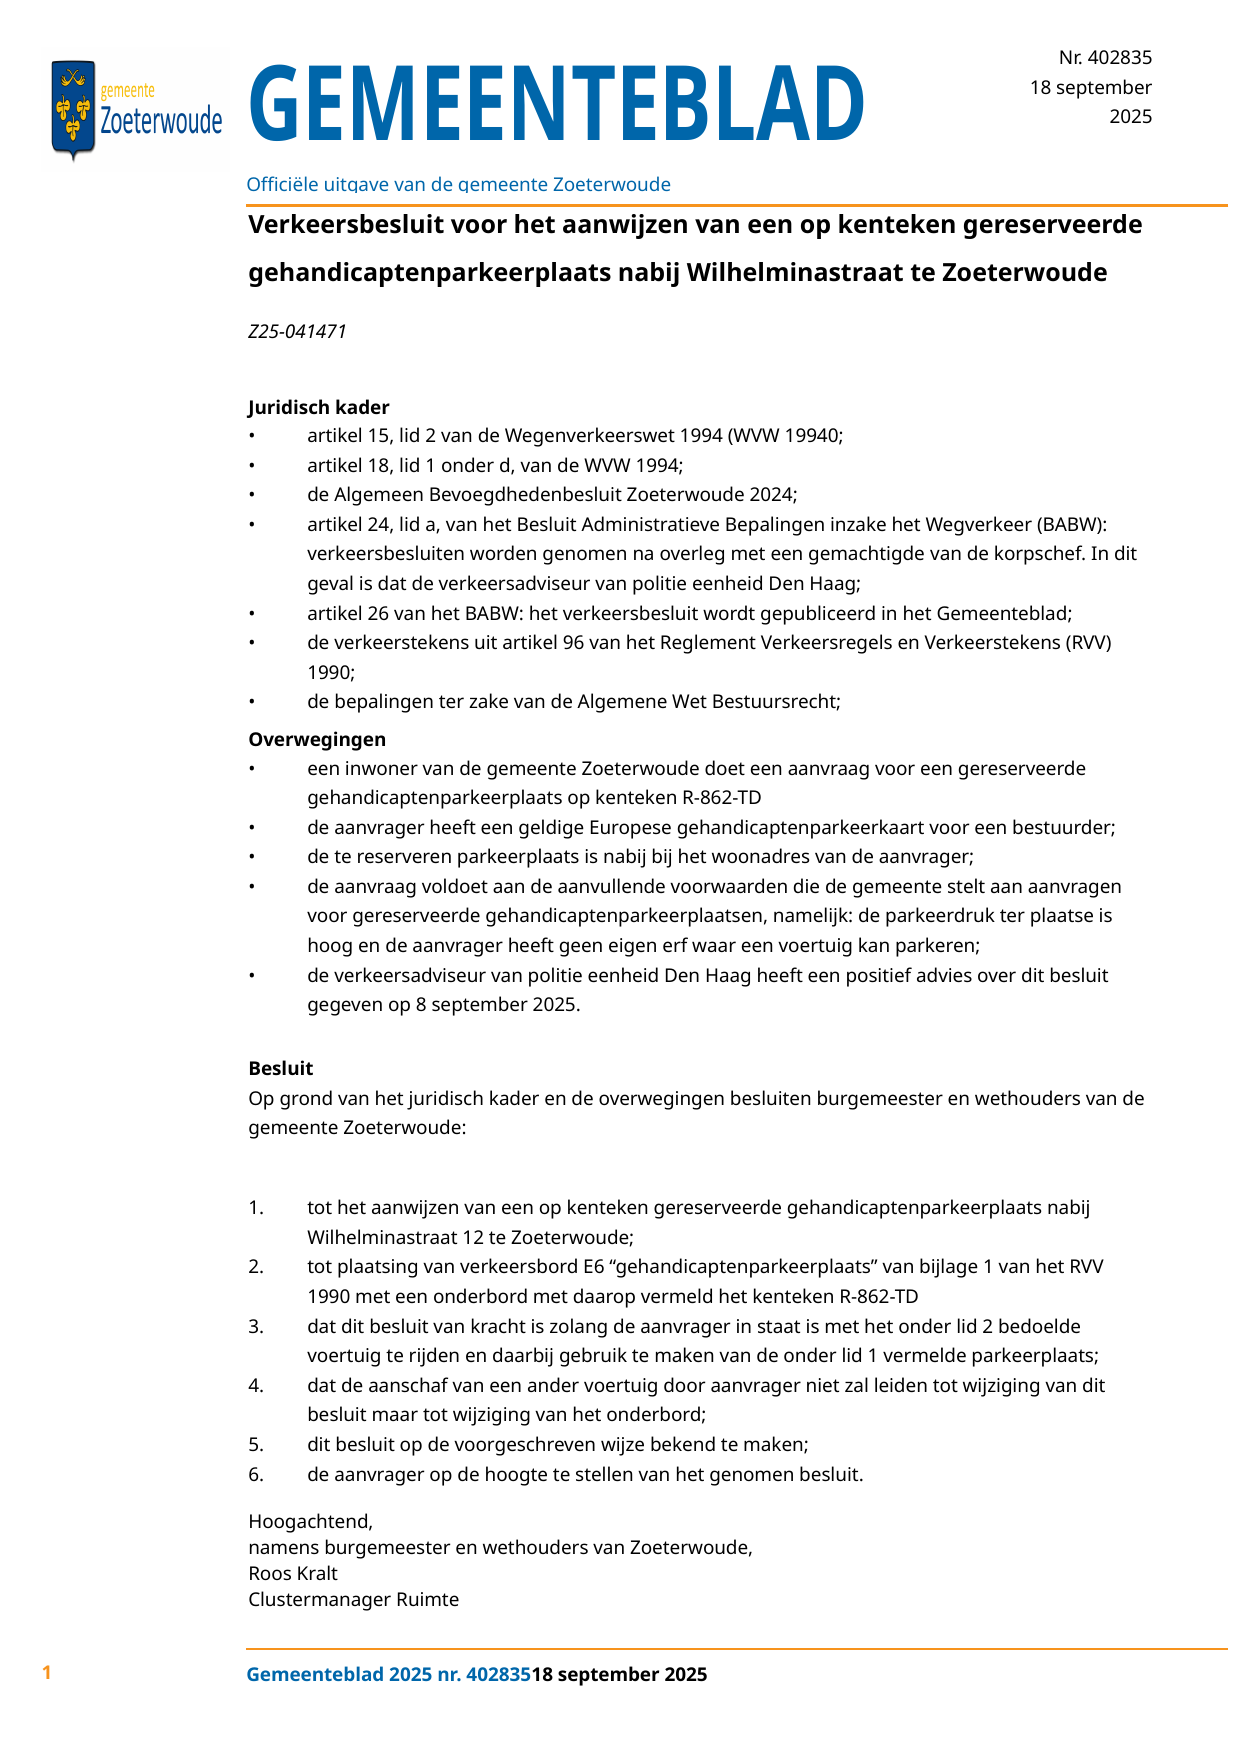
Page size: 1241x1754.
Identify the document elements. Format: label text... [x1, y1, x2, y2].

list artikel 18, lid 1 onder d, van de WVW 1994; [248, 452, 1152, 478]
list dit besluit op de voorgeschreven wijze bekend te maken; [248, 1431, 1152, 1457]
text Op grond van het juridisch kader en de overwegingen besluiten burgemeester en wethouders van de gemeente Zoeterwoude: [248, 1085, 1152, 1140]
list de aanvrager op de hoogte te stellen van het genomen besluit. [248, 1461, 1152, 1487]
text Overwegingen [248, 726, 1152, 752]
text Z25-041471 [248, 318, 1152, 344]
list de te reserveren parkeerplaats is nabij bij het woonadres van de aanvrager; [248, 843, 1152, 869]
text Clustermanager Ruimte [248, 1586, 1152, 1612]
text Juridisch kader [248, 394, 1152, 420]
list de Algemeen Bevoegdhedenbesluit Zoeterwoude 2024; [248, 481, 1152, 507]
text namens burgemeester en wethouders van Zoeterwoude, [248, 1534, 1152, 1560]
list de bepalingen ter zake van de Algemene Wet Bestuursrecht; [248, 688, 1152, 714]
text Besluit [248, 1055, 1152, 1081]
list artikel 24, lid a, van het Besluit Administratieve Bepalingen inzake het Wegverkeer (BABW): verkeersbesluiten worden genomen na overleg met een gemachtigde van de korpschef. In dit geval is dat de verkeersadviseur van politie eenheid Den Haag; [248, 511, 1152, 596]
list tot het aanwijzen van een op kenteken gereserveerde gehandicaptenparkeerplaats nabij Wilhelminastraat 12 te Zoeterwoude; [248, 1194, 1152, 1250]
text Hoogachtend, [248, 1509, 1152, 1534]
list een inwoner van de gemeente Zoeterwoude doet een aanvraag voor een gereserveerde gehandicaptenparkeerplaats op kenteken R-862-TD [248, 755, 1152, 810]
list dat de aanschaf van een ander voertuig door aanvrager niet zal leiden tot wijziging van dit besluit maar tot wijziging van het onderbord; [248, 1372, 1152, 1427]
list artikel 15, lid 2 van de Wegenverkeerswet 1994 (WVW 19940; [248, 422, 1152, 448]
list de aanvraag voldoet aan de aanvullende voorwaarden die de gemeente stelt aan aanvragen voor gereserveerde gehandicaptenparkeerplaatsen, namelijk: de parkeerdruk ter plaatse is hoog en de aanvrager heeft geen eigen erf waar een voertuig kan parkeren; [248, 873, 1152, 958]
list dat dit besluit van kracht is zolang de aanvrager in staat is met het onder lid 2 bedoelde voertuig te rijden en daarbij gebruik te maken van de onder lid 1 vermelde parkeerplaats; [248, 1313, 1152, 1368]
list artikel 26 van het BABW: het verkeersbesluit wordt gepubliceerd in het Gemeenteblad; [248, 600, 1152, 626]
text Verkeersbesluit voor het aanwijzen van een op kenteken gereserveerde gehandicaptenparkeerplaats nabij Wilhelminastraat te Zoeterwoude [248, 207, 1152, 288]
list de verkeersadviseur van politie eenheid Den Haag heeft een positief advies over dit besluit gegeven op 8 september 2025. [248, 962, 1152, 1017]
picture [41, 47, 231, 172]
list de verkeerstekens uit artikel 96 van het Reglement Verkeersregels en Verkeerstekens (RVV) 1990; [248, 629, 1152, 685]
list tot plaatsing van verkeersbord E6 “gehandicaptenparkeerplaats” van bijlage 1 van het RVV 1990 met een onderbord met daarop vermeld het kenteken R-862-TD [248, 1254, 1152, 1309]
list de aanvrager heeft een geldige Europese gehandicaptenparkeerkaart voor een bestuurder; [248, 814, 1152, 840]
text Roos Kralt [248, 1560, 1152, 1586]
